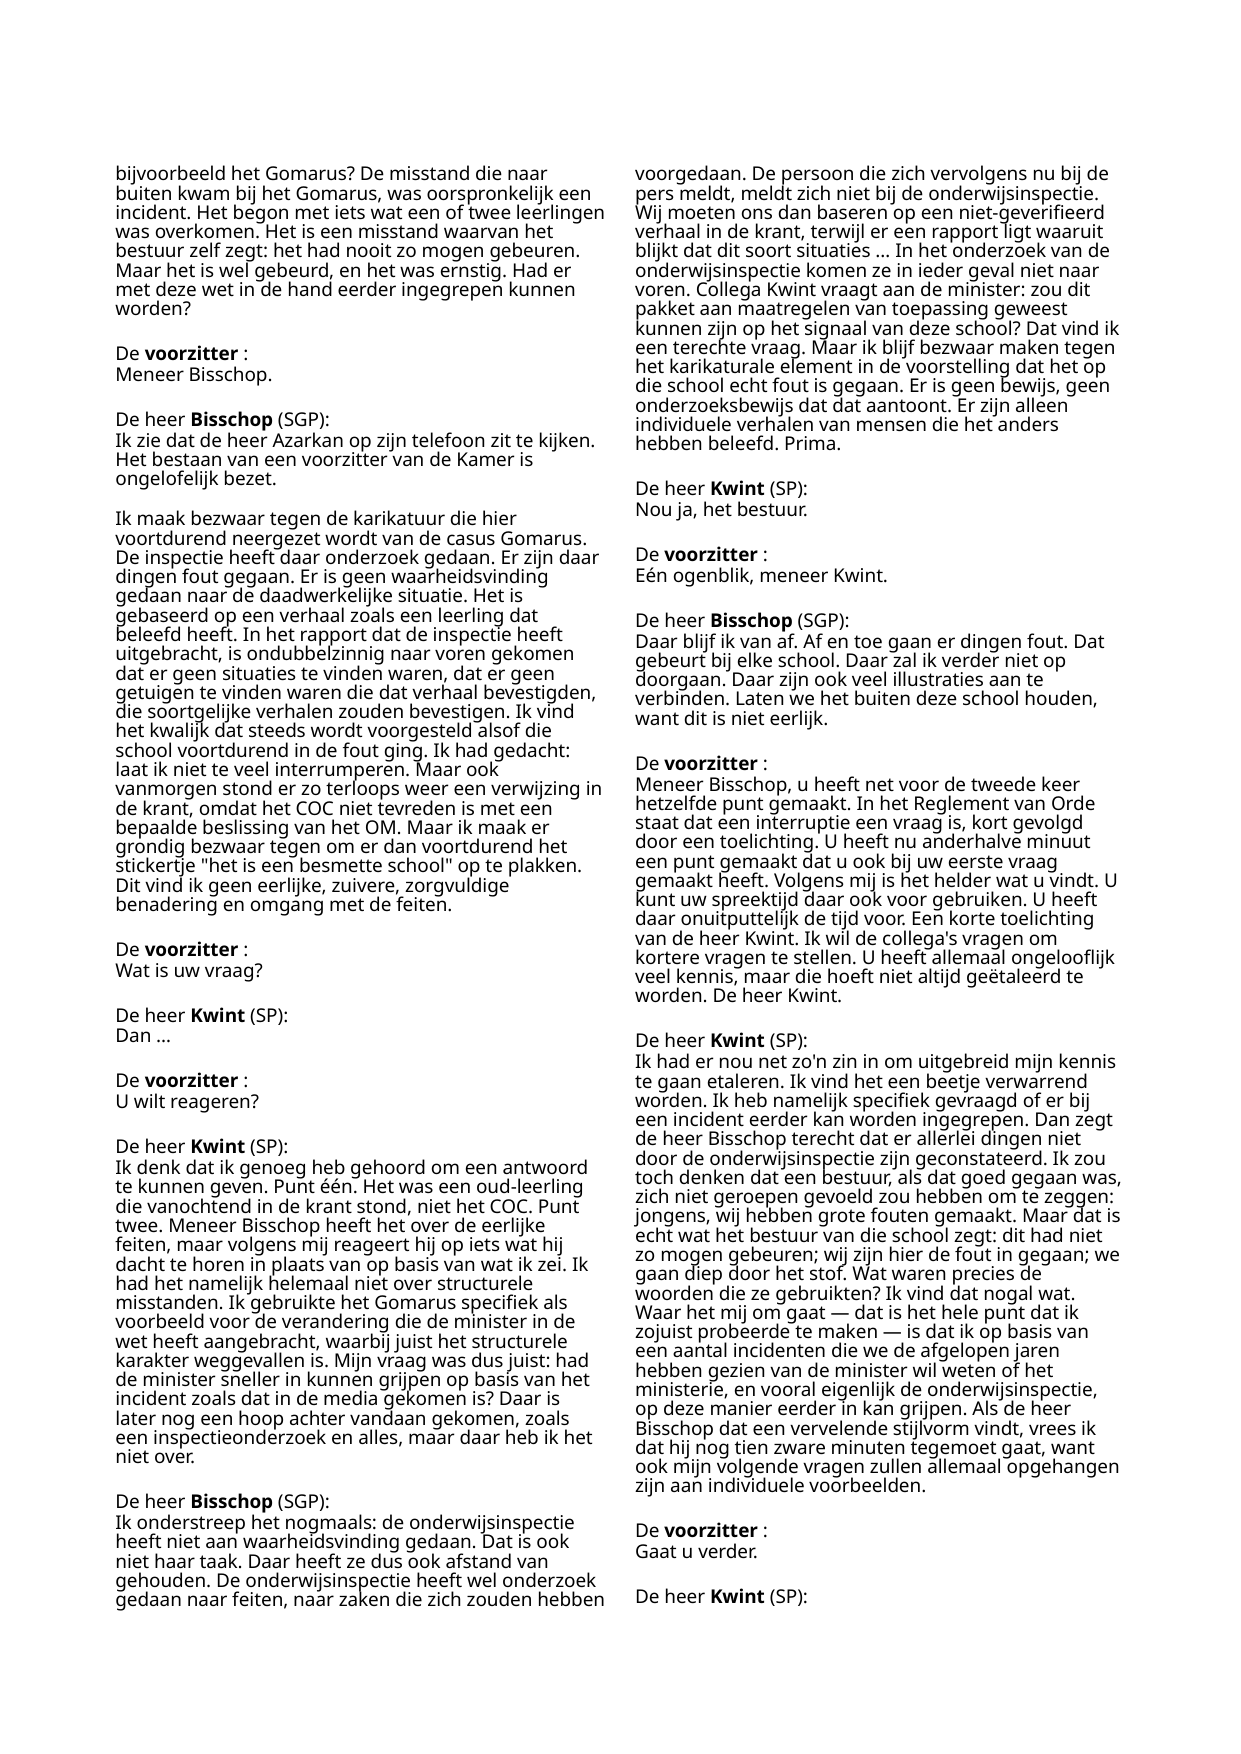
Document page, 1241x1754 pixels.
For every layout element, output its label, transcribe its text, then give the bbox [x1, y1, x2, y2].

text Meneer Bisschop, u heeft net voor de tweede keer hetzelfde punt gemaakt. In het Reglement van Orde staat dat een interruptie een vraag is, kort gevolgd door een toelichting. U heeft nu anderhalve minuut een punt gemaakt dat u ook bij uw eerste vraag gemaakt heeft. Volgens mij is het helder wat u vindt. U kunt uw spreektijd daar ook voor gebruiken. U heeft daar onuitputtelijk de tijd voor. Een korte toelichting van de heer Kwint. Ik wil de collega's vragen om kortere vragen te stellen. U heeft allemaal ongelooflijk veel kennis, maar die hoeft niet altijd geëtaleerd te worden. De heer Kwint. [635, 776, 1125, 1007]
text Ik onderstreep het nogmaals: de onderwijsinspectie heeft niet aan waarheidsvinding gedaan. Dat is ook niet haar taak. Daar heeft ze dus ook afstand van gehouden. De onderwijsinspectie heeft wel onderzoek gedaan naar feiten, naar zaken die zich zouden hebben [115, 1514, 605, 1610]
text Nou ja, het bestuur. [635, 501, 1125, 520]
text Ik had er nou net zo'n zin in om uitgebreid mijn kennis te gaan etaleren. Ik vind het een beetje verwarrend worden. Ik heb namelijk specifiek gevraagd of er bij een incident eerder kan worden ingegrepen. Dan zegt de heer Bisschop terecht dat er allerlei dingen niet door de onderwijsinspectie zijn geconstateerd. Ik zou toch denken dat een bestuur, als dat goed gegaan was, zich niet geroepen gevoeld zou hebben om te zeggen: jongens, wij hebben grote fouten gemaakt. Maar dat is echt wat het bestuur van die school zegt: dit had niet zo mogen gebeuren; wij zijn hier de fout in gegaan; we gaan diep door het stof. Wat waren precies de woorden die ze gebruikten? Ik vind dat nogal wat. Waar het mij om gaat — dat is het hele punt dat ik zojuist probeerde te maken — is dat ik op basis van een aantal incidenten die we de afgelopen jaren hebben gezien van de minister wil weten of het ministerie, en vooral eigenlijk de onderwijsinspectie, op deze manier eerder in kan grijpen. Als de heer Bisschop dat een vervelende stijlvorm vindt, vrees ik dat hij nog tien zware minuten tegemoet gaat, want ook mijn volgende vragen zullen allemaal opgehangen zijn aan individuele voorbeelden. [635, 1053, 1125, 1497]
text De voorzitter : [635, 1517, 1125, 1543]
text Daar blijf ik van af. Af en toe gaan er dingen fout. Dat gebeurt bij elke school. Daar zal ik verder niet op doorgaan. Daar zijn ook veel illustraties aan te verbinden. Laten we het buiten deze school houden, want dit is niet eerlijk. [635, 633, 1125, 729]
text Dan … [115, 1027, 605, 1047]
text Meneer Bisschop. [115, 366, 605, 385]
text De heer Kwint (SP): [115, 1002, 605, 1027]
text Eén ogenblik, meneer Kwint. [635, 567, 1125, 586]
text Ik maak bezwaar tegen de karikatuur die hier voortdurend neergezet wordt van de casus Gomarus. De inspectie heeft daar onderzoek gedaan. Er zijn daar dingen fout gegaan. Er is geen waarheidsvinding gedaan naar de daadwerkelijke situatie. Het is gebaseerd op een verhaal zoals een leerling dat beleefd heeft. In het rapport dat de inspectie heeft uitgebracht, is ondubbelzinnig naar voren gekomen dat er geen situaties te vinden waren, dat er geen getuigen te vinden waren die dat verhaal bevestigden, die soortgelijke verhalen zouden bevestigen. Ik vind het kwalijk dat steeds wordt voorgesteld alsof die school voortdurend in de fout ging. Ik had gedacht: laat ik niet te veel interrumperen. Maar ook vanmorgen stond er zo terloops weer een verwijzing in de krant, omdat het COC niet tevreden is met een bepaalde beslissing van het OM. Maar ik maak er grondig bezwaar tegen om er dan voortdurend het stickertje "het is een besmette school" op te plakken. Dit vind ik geen eerlijke, zuivere, zorgvuldige benadering en omgang met de feiten. [115, 510, 605, 915]
text voorgedaan. De persoon die zich vervolgens nu bij de pers meldt, meldt zich niet bij de onderwijsinspectie. Wij moeten ons dan baseren op een niet-geverifieerd verhaal in de krant, terwijl er een rapport ligt waaruit blijkt dat dit soort situaties … In het onderzoek van de onderwijsinspectie komen ze in ieder geval niet naar voren. Collega Kwint vraagt aan de minister: zou dit pakket aan maatregelen van toepassing geweest kunnen zijn op het signaal van deze school? Dat vind ik een terechte vraag. Maar ik blijf bezwaar maken tegen het karikaturale element in de voorstelling dat het op die school echt fout is gegaan. Er is geen bewijs, geen onderzoeksbewijs dat dat aantoont. Er zijn alleen individuele verhalen van mensen die het anders hebben beleefd. Prima. [635, 165, 1125, 454]
text Gaat u verder. [635, 1543, 1125, 1562]
text bijvoorbeeld het Gomarus? De misstand die naar buiten kwam bij het Gomarus, was oorspronkelijk een incident. Het begon met iets wat een of twee leerlingen was overkomen. Het is een misstand waarvan het bestuur zelf zegt: het had nooit zo mogen gebeuren. Maar het is wel gebeurd, en het was ernstig. Had er met deze wet in de hand eerder ingegrepen kunnen worden? [115, 165, 605, 319]
text De voorzitter : [115, 1068, 605, 1093]
text De heer Kwint (SP): [635, 1028, 1125, 1053]
text Ik zie dat de heer Azarkan op zijn telefoon zit te kijken. Het bestaan van een voorzitter van de Kamer is ongelofelijk bezet. [115, 432, 605, 490]
text Wat is uw vraag? [115, 962, 605, 981]
text De heer Kwint (SP): [635, 475, 1125, 501]
text De voorzitter : [635, 750, 1125, 776]
text De voorzitter : [115, 340, 605, 366]
text De heer Bisschop (SGP): [635, 607, 1125, 633]
text U wilt reageren? [115, 1093, 605, 1113]
text De heer Bisschop (SGP): [115, 406, 605, 432]
text De voorzitter : [115, 936, 605, 962]
text De heer Bisschop (SGP): [115, 1488, 605, 1514]
text De voorzitter : [635, 541, 1125, 567]
text De heer Kwint (SP): [635, 1583, 1125, 1609]
text De heer Kwint (SP): [115, 1133, 605, 1159]
text Ik denk dat ik genoeg heb gehoord om een antwoord te kunnen geven. Punt één. Het was een oud-leerling die vanochtend in de krant stond, niet het COC. Punt twee. Meneer Bisschop heeft het over de eerlijke feiten, maar volgens mij reageert hij op iets wat hij dacht te horen in plaats van op basis van wat ik zei. Ik had het namelijk helemaal niet over structurele misstanden. Ik gebruikte het Gomarus specifiek als voorbeeld voor de verandering die de minister in de wet heeft aangebracht, waarbij juist het structurele karakter weggevallen is. Mijn vraag was dus juist: had de minister sneller in kunnen grijpen op basis van het incident zoals dat in de media gekomen is? Daar is later nog een hoop achter vandaan gekomen, zoals een inspectieonderzoek en alles, maar daar heb ik het niet over. [115, 1159, 605, 1467]
